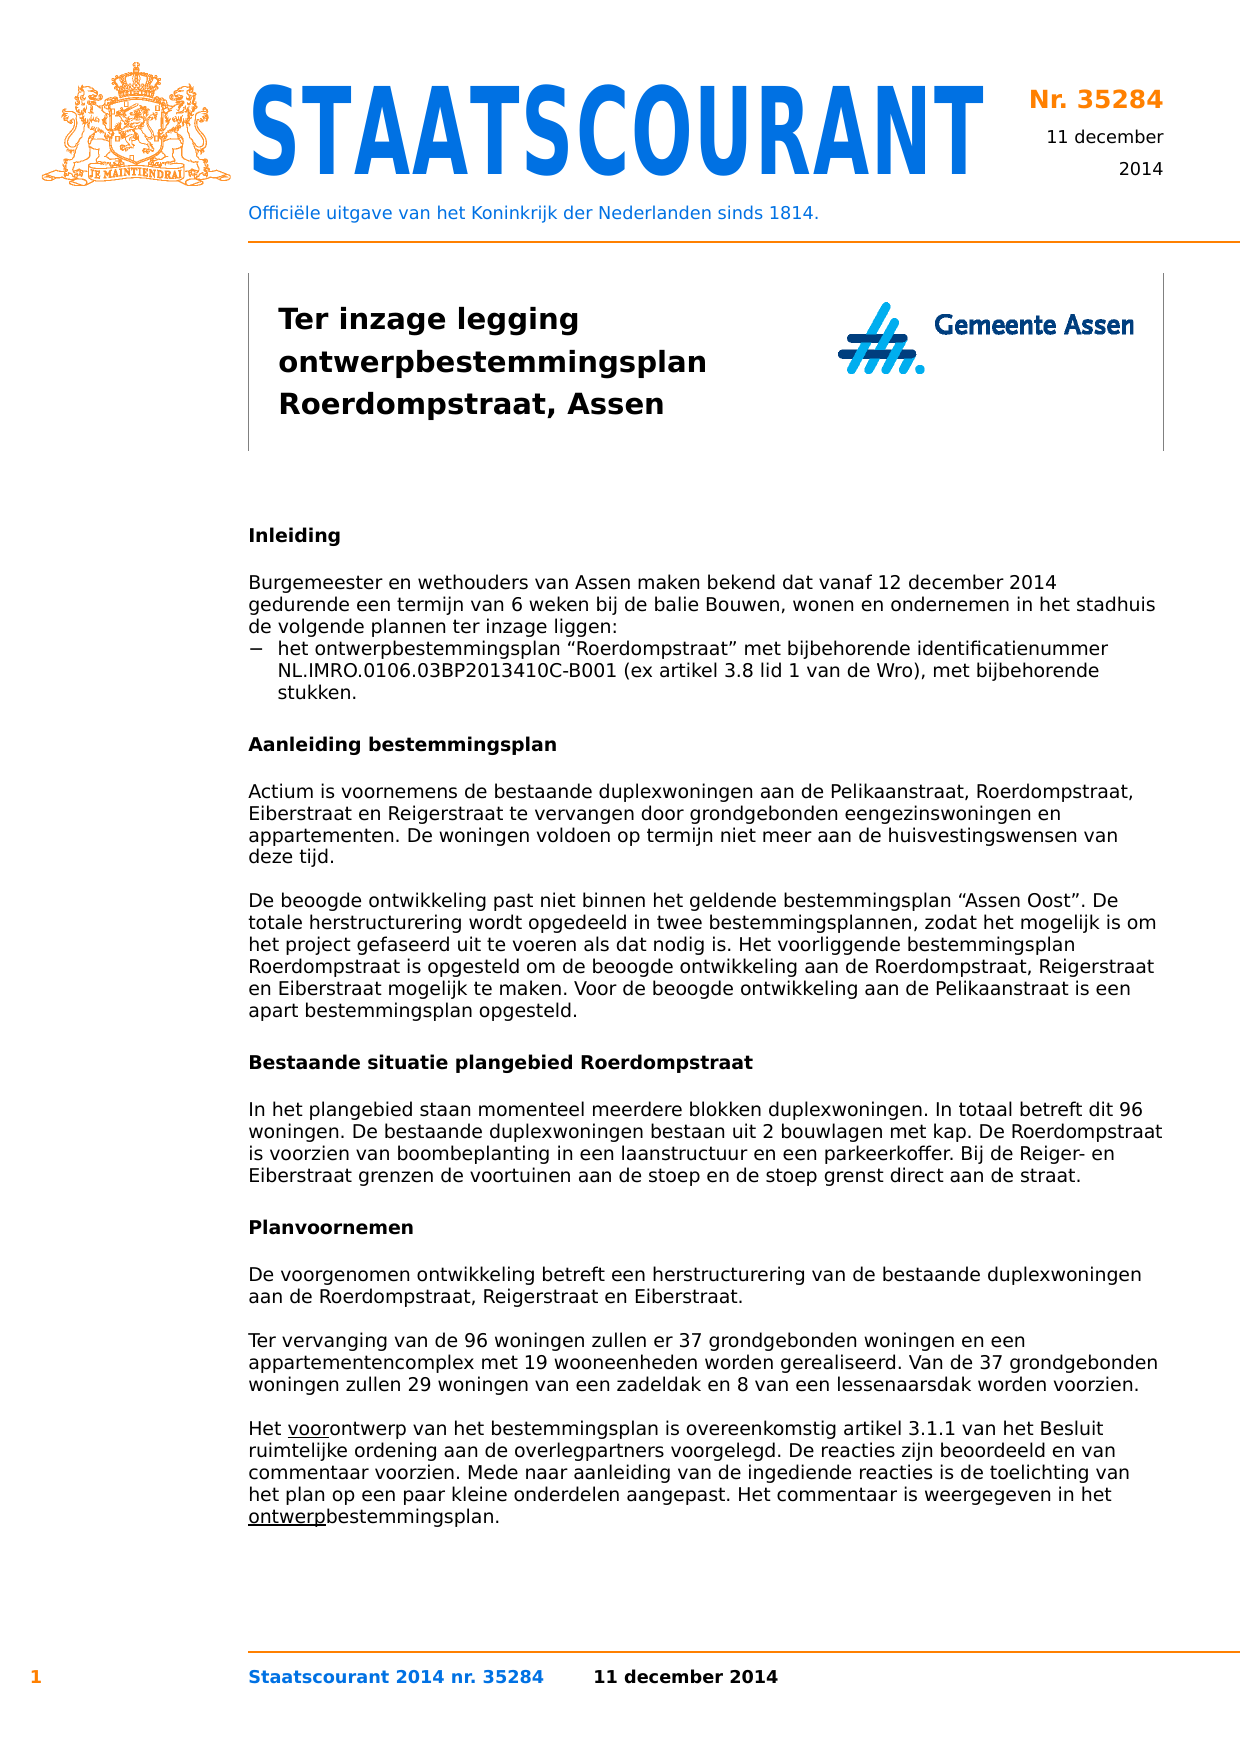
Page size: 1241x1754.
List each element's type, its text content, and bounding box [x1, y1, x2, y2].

text De beoogde ontwikkeling past niet binnen het geldende bestemmingsplan “Assen Oost”. De totale herstructurering wordt opgedeeld in twee bestemmingsplannen, zodat het mogelijk is om het project gefaseerd uit te voeren als dat nodig is. Het voorliggende bestemmingsplan Roerdompstraat is opgesteld om de beoogde ontwikkeling aan de Roerdompstraat, Reigerstraat en Eiberstraat mogelijk te maken. Voor de beoogde ontwikkeling aan de Pelikaanstraat is een apart bestemmingsplan opgesteld. [248, 890, 1163, 1022]
picture [41, 62, 231, 186]
subtitle Aanleiding bestemmingsplan [248, 733, 1163, 756]
text Het voorontwerp van het bestemmingsplan is overeenkomstig artikel 3.1.1 van het Besluit ruimtelijke ordening aan de overlegpartners voorgelegd. De reacties zijn beoordeeld en van commentaar voorzien. Mede naar aanleiding van de ingediende reacties is de toelichting van het plan op een paar kleine onderdelen aangepast. Het commentaar is weergegeven in het ontwerpbestemmingsplan. [248, 1418, 1163, 1528]
text Actium is voornemens de bestaande duplexwoningen aan de Pelikaanstraat, Roerdompstraat, Eiberstraat en Reigerstraat te vervangen door grondgebonden eengezinswoningen en appartementen. De woningen voldoen op termijn niet meer aan de huisvestingswensen van deze tijd. [248, 781, 1163, 868]
text In het plangebied staan momenteel meerdere blokken duplexwoningen. In totaal betreft dit 96 woningen. De bestaande duplexwoningen bestaan uit 2 bouwlagen met kap. De Roerdompstraat is voorzien van boombeplanting in een laanstructuur en een parkeerkoffer. Bij de Reiger- en Eiberstraat grenzen de voortuinen aan de stoep en de stoep grenst direct aan de straat. [248, 1099, 1163, 1187]
table_header [25, 62, 248, 241]
text − het ontwerpbestemmingsplan “Roerdompstraat” met bijbehorende identificatienummer NL.IMRO.0106.03BP2013410C-B001 (ex artikel 3.8 lid 1 van de Wro), met bijbehorende stukken. [248, 638, 1163, 703]
table_cell Officiële uitgave van het Koninkrijk der Nederlanden sinds 1814. [248, 203, 1240, 241]
subtitle Planvoornemen [248, 1217, 1163, 1239]
subtitle Bestaande situatie plangebied Roerdompstraat [248, 1052, 1163, 1074]
text Burgemeester en wethouders van Assen maken bekend dat vanaf 12 december 2014 gedurende een termijn van 6 weken bij de balie Bouwen, wonen en ondernemen in het stadhuis de volgende plannen ter inzage liggen: [248, 572, 1163, 638]
subtitle Ter inzage legging ontwerpbestemmingsplan Roerdompstraat, Assen [249, 273, 1163, 451]
picture [838, 302, 1134, 374]
table_cell 11 december [998, 121, 1240, 153]
table_header Nr. 35284 [998, 62, 1240, 121]
subtitle Inleiding [248, 525, 1163, 547]
text De voorgenomen ontwikkeling betreft een herstructurering van de bestaande duplexwoningen aan de Roerdompstraat, Reigerstraat en Eiberstraat. [248, 1264, 1163, 1308]
table_cell 2014 [998, 153, 1240, 203]
text Ter vervanging van de 96 woningen zullen er 37 grondgebonden woningen en een appartementencomplex met 19 wooneenheden worden gerealiseerd. Van de 37 grondgebonden woningen zullen 29 woningen van een zadeldak en 8 van een lessenaarsdak worden voorzien. [248, 1330, 1163, 1396]
table_header STAATSCOURANT [248, 62, 998, 203]
